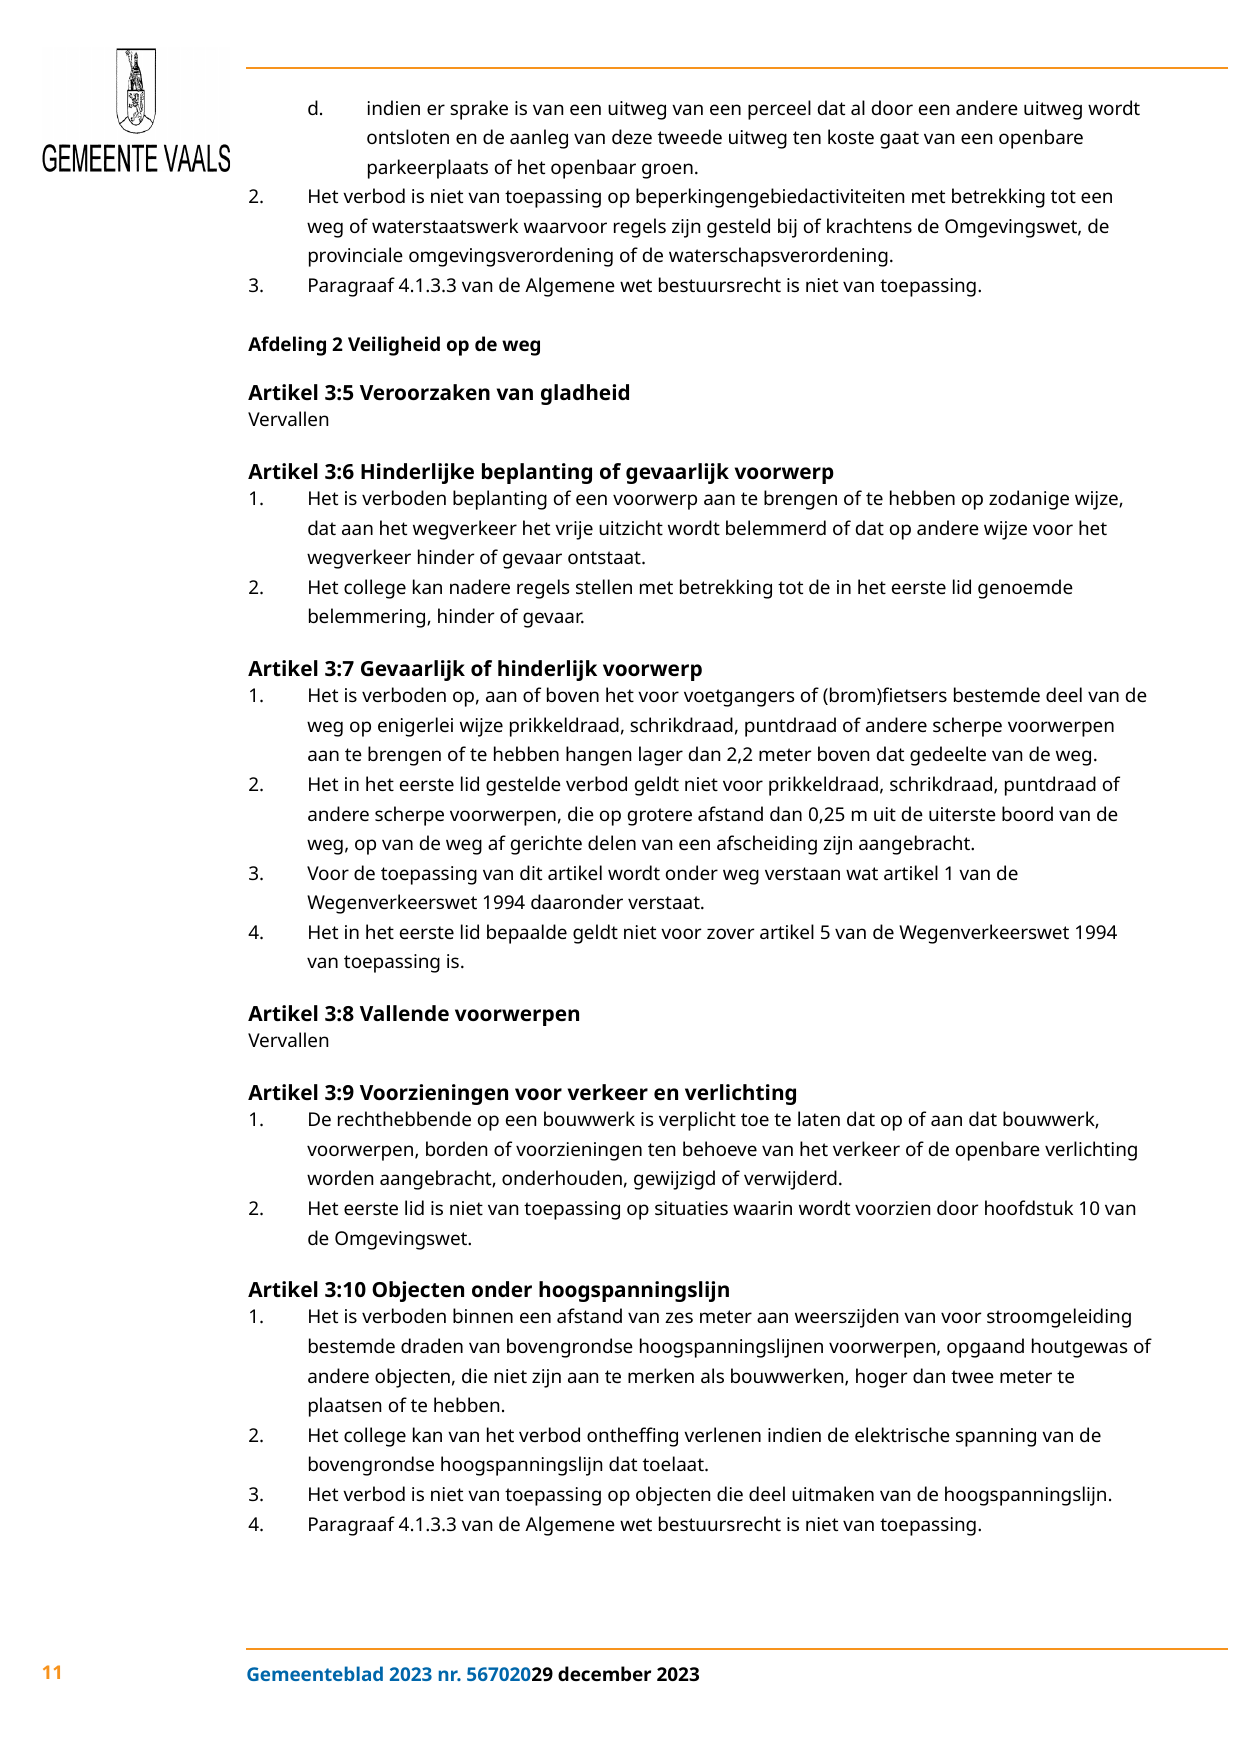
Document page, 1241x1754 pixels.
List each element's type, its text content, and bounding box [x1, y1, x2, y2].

text Artikel 3:10 Objecten onder hoogspanningslijn [248, 1275, 1152, 1304]
list Paragraaf 4.1.3.3 van de Algemene wet bestuursrecht is niet van toepassing. [248, 272, 1152, 298]
picture [41, 47, 231, 172]
list Het college kan van het verbod ontheffing verlenen indien de elektrische spanning van de bovengrondse hoogspanningslijn dat toelaat. [248, 1422, 1152, 1477]
text Artikel 3:5 Veroorzaken van gladheid [248, 378, 1152, 406]
list Voor de toepassing van dit artikel wordt onder weg verstaan wat artikel 1 van de Wegenverkeerswet 1994 daaronder verstaat. [248, 860, 1152, 915]
list Het in het eerste lid bepaalde geldt niet voor zover artikel 5 van de Wegenverkeerswet 1994 van toepassing is. [248, 919, 1152, 974]
list Het eerste lid is niet van toepassing op situaties waarin wordt voorzien door hoofdstuk 10 van de Omgevingswet. [248, 1195, 1152, 1251]
text Artikel 3:8 Vallende voorwerpen [248, 999, 1152, 1028]
list Het is verboden binnen een afstand van zes meter aan weerszijden van voor stroomgeleiding bestemde draden van bovengrondse hoogspanningslijnen voorwerpen, opgaand houtgewas of andere objecten, die niet zijn aan te merken als bouwwerken, hoger dan twee meter te plaatsen of te hebben. [248, 1304, 1152, 1418]
list Het verbod is niet van toepassing op beperkingengebiedactiviteiten met betrekking tot een weg of waterstaatswerk waarvoor regels zijn gesteld bij of krachtens de Omgevingswet, de provinciale omgevingsverordening of de waterschapsverordening. [248, 183, 1152, 268]
list Het is verboden beplanting of een voorwerp aan te brengen of te hebben op zodanige wijze, dat aan het wegverkeer het vrije uitzicht wordt belemmerd of dat op andere wijze voor het wegverkeer hinder of gevaar ontstaat. [248, 485, 1152, 570]
text Artikel 3:6 Hinderlijke beplanting of gevaarlijk voorwerp [248, 457, 1152, 485]
list Paragraaf 4.1.3.3 van de Algemene wet bestuursrecht is niet van toepassing. [248, 1511, 1152, 1536]
list Het college kan nadere regels stellen met betrekking tot de in het eerste lid genoemde belemmering, hinder of gevaar. [248, 574, 1152, 629]
text Artikel 3:7 Gevaarlijk of hinderlijk voorwerp [248, 654, 1152, 682]
list Het in het eerste lid gestelde verbod geldt niet voor prikkeldraad, schrikdraad, puntdraad of andere scherpe voorwerpen, die op grotere afstand dan 0,25 m uit de uiterste boord van de weg, op van de weg af gerichte delen van een afscheiding zijn aangebracht. [248, 771, 1152, 856]
list Het verbod is niet van toepassing op objecten die deel uitmaken van de hoogspanningslijn. [248, 1481, 1152, 1507]
text Afdeling 2 Veiligheid op de weg [248, 331, 1152, 357]
text Artikel 3:9 Voorzieningen voor verkeer en verlichting [248, 1078, 1152, 1106]
list Het is verboden op, aan of boven het voor voetgangers of (brom)fietsers bestemde deel van de weg op enigerlei wijze prikkeldraad, schrikdraad, puntdraad of andere scherpe voorwerpen aan te brengen of te hebben hangen lager dan 2,2 meter boven dat gedeelte van de weg. [248, 682, 1152, 767]
list De rechthebbende op een bouwwerk is verplicht toe te laten dat op of aan dat bouwwerk, voorwerpen, borden of voorzieningen ten behoeve van het verkeer of de openbare verlichting worden aangebracht, onderhouden, gewijzigd of verwijderd. [248, 1106, 1152, 1191]
list indien er sprake is van een uitweg van een perceel dat al door een andere uitweg wordt ontsloten en de aanleg van deze tweede uitweg ten koste gaat van een openbare parkeerplaats of het openbaar groen. [307, 95, 1152, 180]
text Vervallen [248, 1028, 1152, 1053]
text Vervallen [248, 406, 1152, 432]
